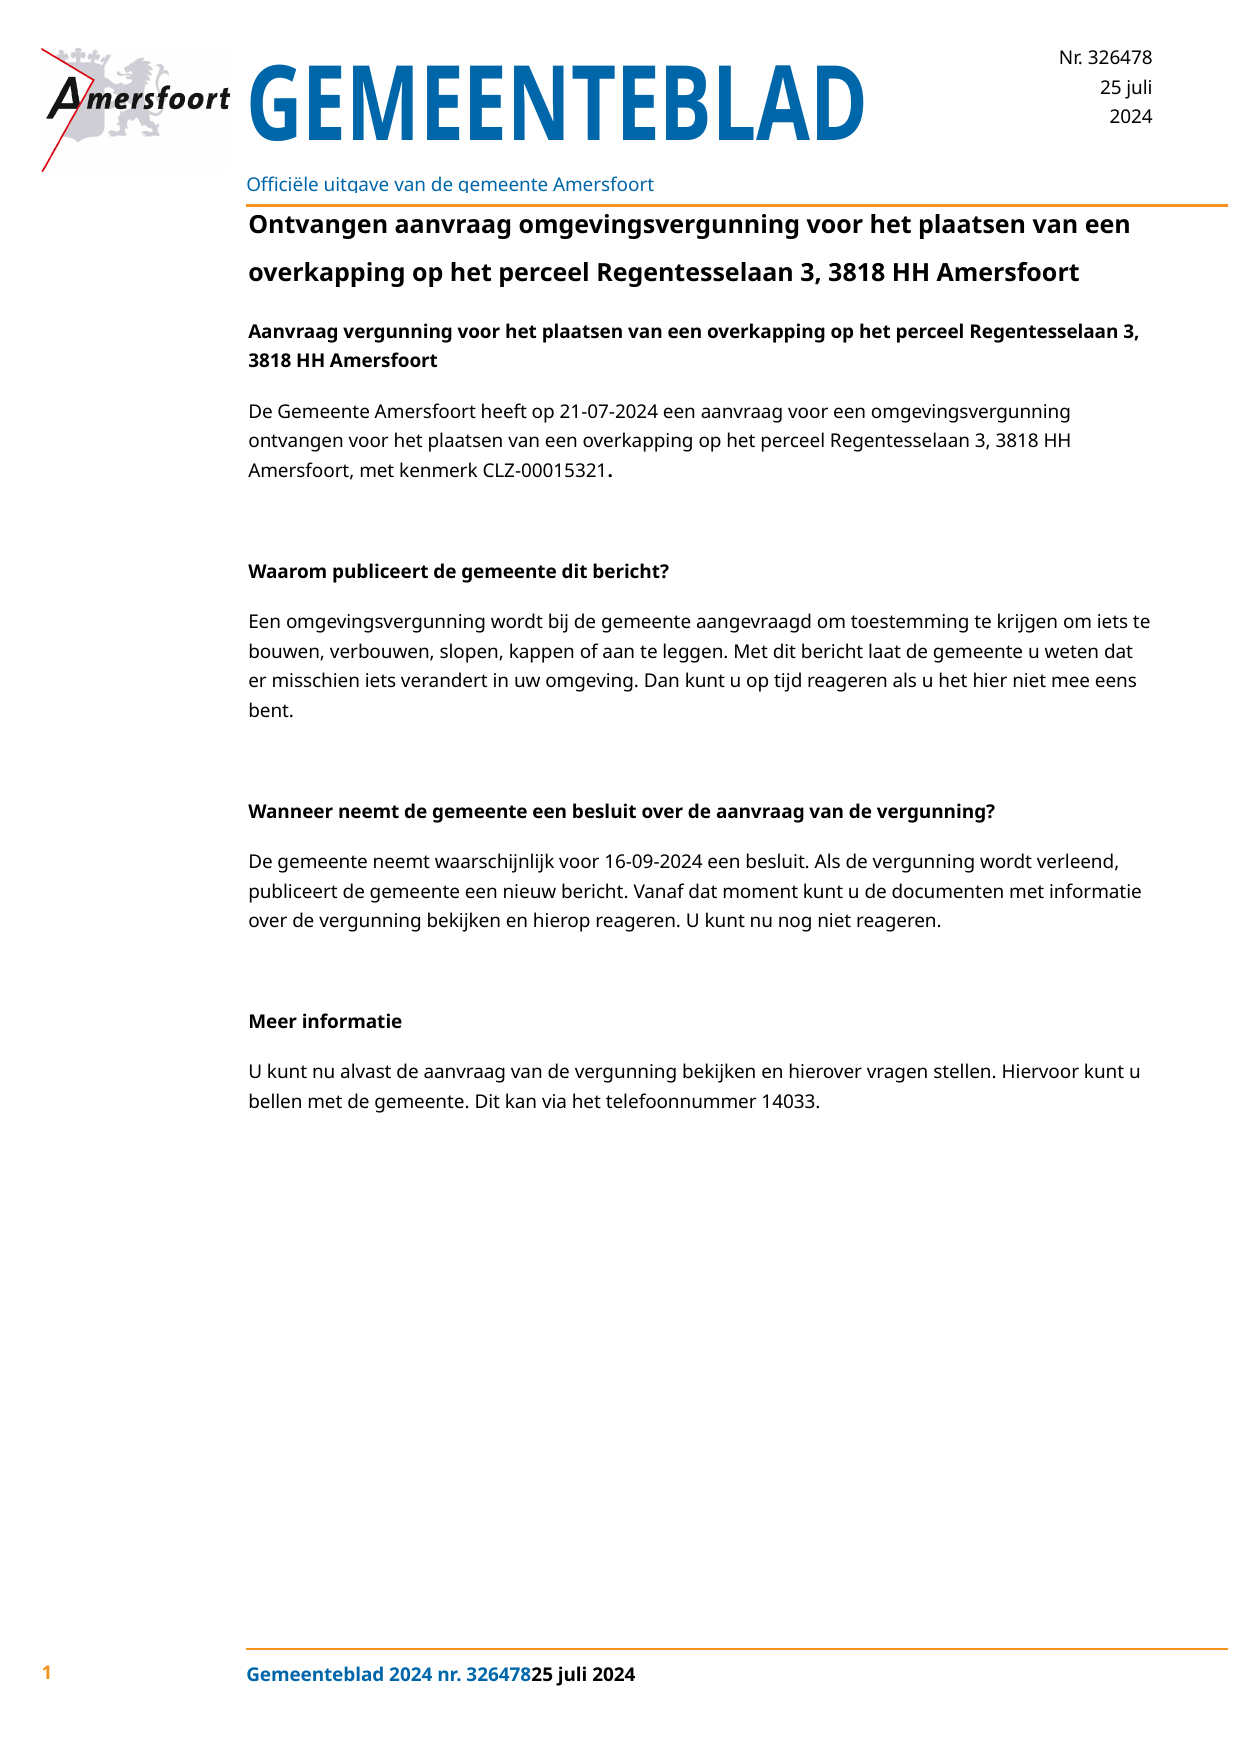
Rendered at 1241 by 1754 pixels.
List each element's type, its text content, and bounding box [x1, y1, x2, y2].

text U kunt nu alvast de aanvraag van de vergunning bekijken en hierover vragen stellen. Hiervoor kunt u bellen met de gemeente. Dit kan via het telefoonnummer 14033. [248, 1059, 1152, 1114]
text Aanvraag vergunning voor het plaatsen van een overkapping op het perceel Regentesselaan 3, 3818 HH Amersfoort [248, 318, 1152, 373]
picture [41, 47, 231, 172]
text Meer informatie [248, 1008, 1152, 1034]
text De gemeente neemt waarschijnlijk voor 16-09-2024 een besluit. Als de vergunning wordt verleend, publiceert de gemeente een nieuw bericht. Vanaf dat moment kunt u de documenten met informatie over de vergunning bekijken en hierop reageren. U kunt nu nog niet reageren. [248, 848, 1152, 933]
text Wanneer neemt de gemeente een besluit over de aanvraag van de vergunning? [248, 798, 1152, 824]
text De Gemeente Amersfoort heeft op 21-07-2024 een aanvraag voor een omgevingsvergunning ontvangen voor het plaatsen van een overkapping op het perceel Regentesselaan 3, 3818 HH Amersfoort, met kenmerk CLZ-00015321. [248, 398, 1152, 483]
text Ontvangen aanvraag omgevingsvergunning voor het plaatsen van een overkapping op het perceel Regentesselaan 3, 3818 HH Amersfoort [248, 207, 1152, 288]
text Waarom publiceert de gemeente dit bericht? [248, 558, 1152, 584]
text Een omgevingsvergunning wordt bij de gemeente aangevraagd om toestemming te krijgen om iets te bouwen, verbouwen, slopen, kappen of aan te leggen. Met dit bericht laat de gemeente u weten dat er misschien iets verandert in uw omgeving. Dan kunt u op tijd reageren als u het hier niet mee eens bent. [248, 608, 1152, 723]
